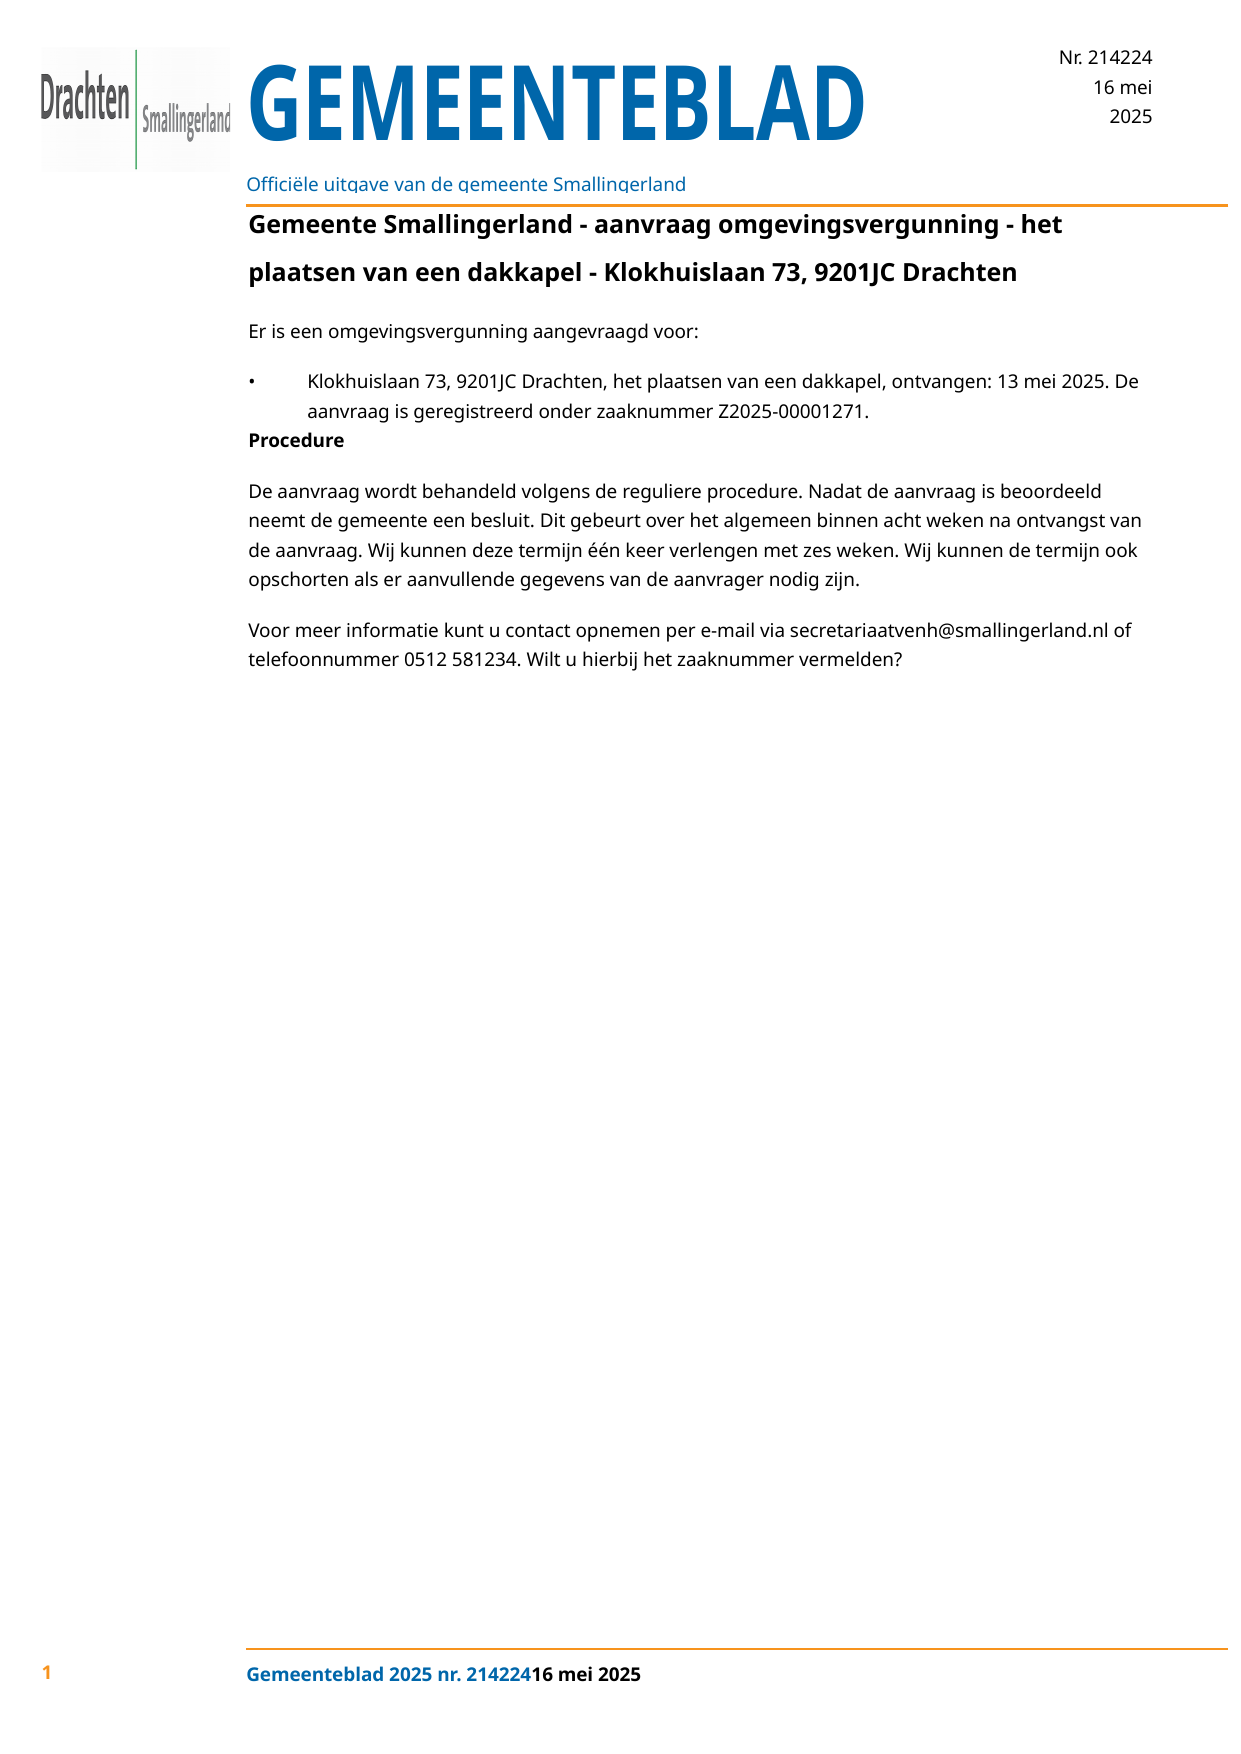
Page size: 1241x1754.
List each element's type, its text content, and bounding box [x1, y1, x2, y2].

text Procedure [248, 427, 1152, 453]
text Gemeente Smallingerland - aanvraag omgevingsvergunning - het plaatsen van een dakkapel - Klokhuislaan 73, 9201JC Drachten [248, 207, 1152, 288]
list Klokhuislaan 73, 9201JC Drachten, het plaatsen van een dakkapel, ontvangen: 13 mei 2025. De aanvraag is geregistreerd onder zaaknummer Z2025-00001271. [248, 368, 1152, 424]
text De aanvraag wordt behandeld volgens de reguliere procedure. Nadat de aanvraag is beoordeeld neemt de gemeente een besluit. Dit gebeurt over het algemeen binnen acht weken na ontvangst van de aanvraag. Wij kunnen deze termijn één keer verlengen met zes weken. Wij kunnen de termijn ook opschorten als er aanvullende gegevens van de aanvrager nodig zijn. [248, 478, 1152, 592]
text Voor meer informatie kunt u contact opnemen per e-mail via secretariaatvenh@smallingerland.nl of telefoonnummer 0512 581234. Wilt u hierbij het zaaknummer vermelden? [248, 617, 1152, 672]
picture [41, 47, 231, 172]
text Er is een omgevingsvergunning aangevraagd voor: [248, 318, 1152, 344]
